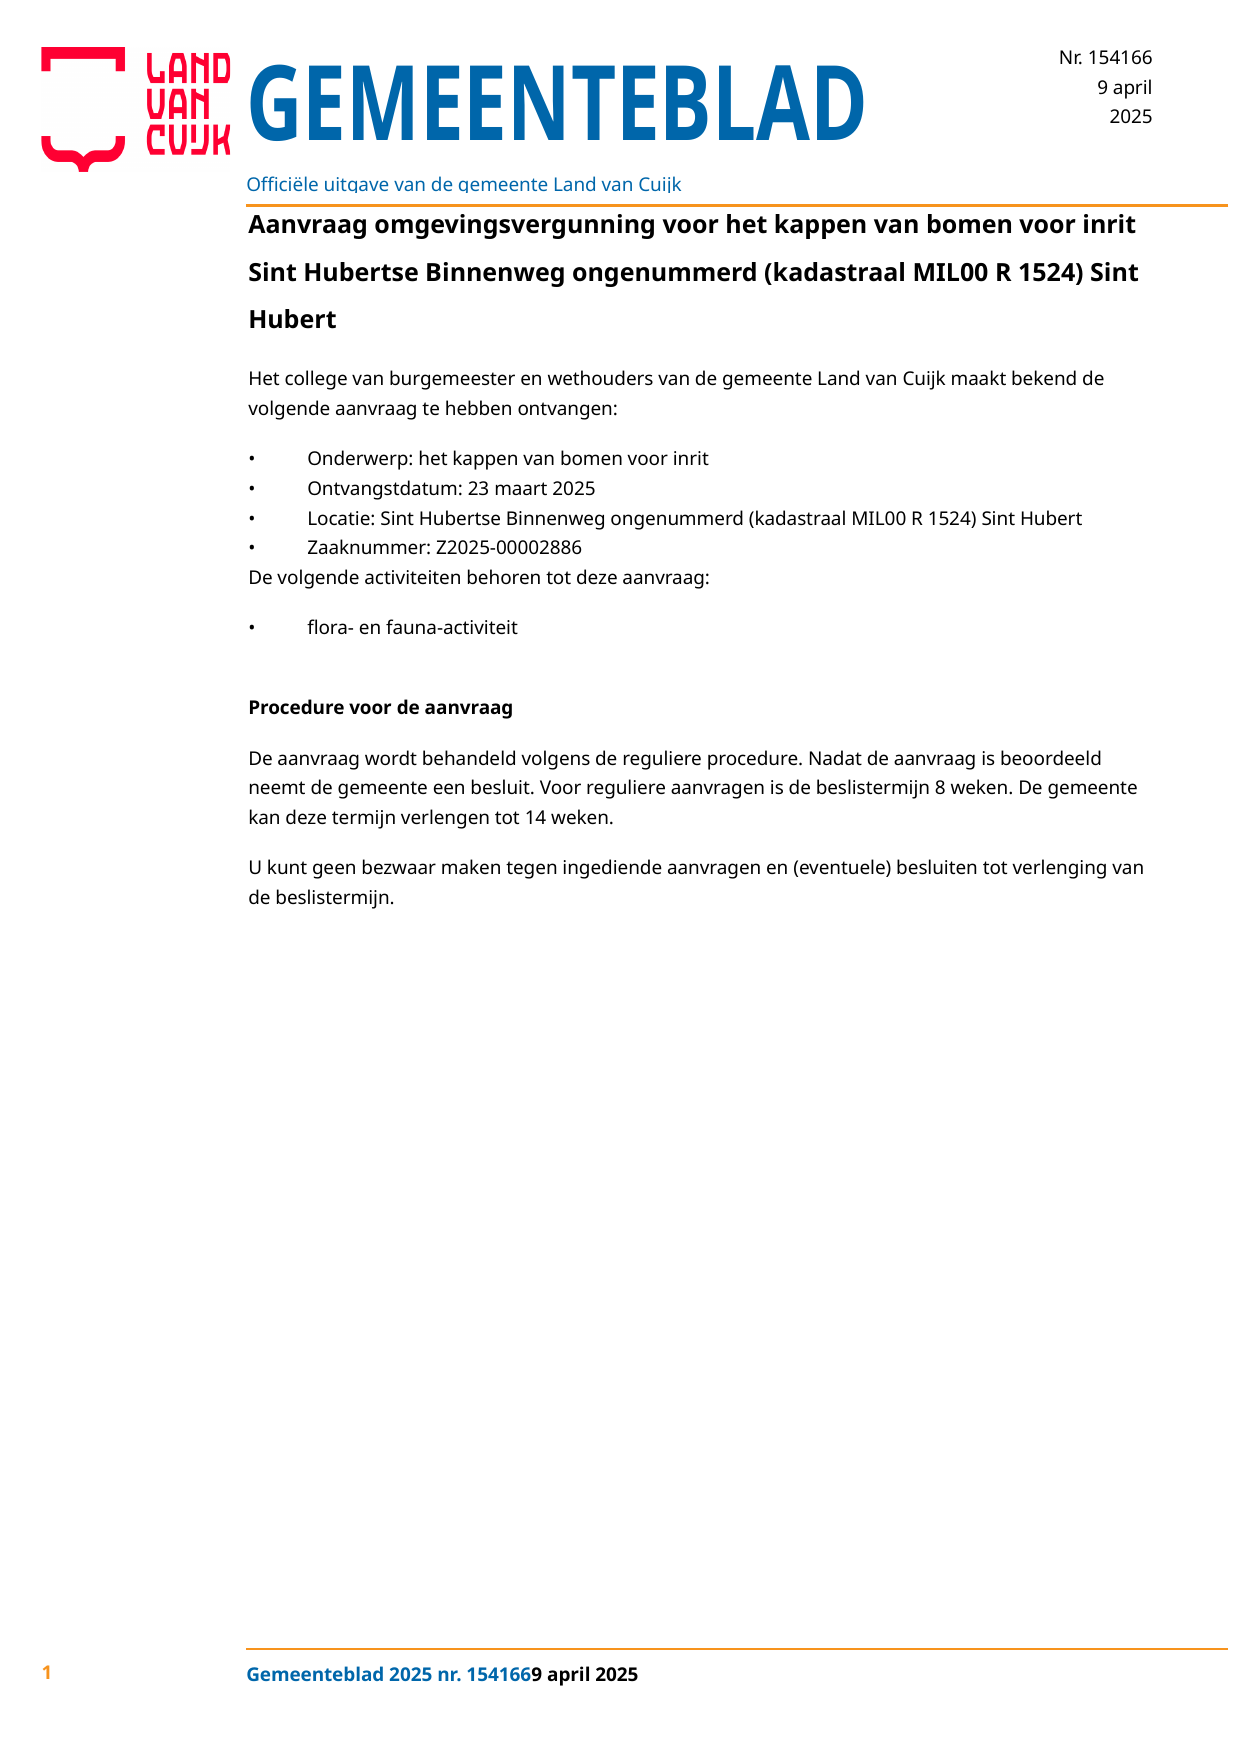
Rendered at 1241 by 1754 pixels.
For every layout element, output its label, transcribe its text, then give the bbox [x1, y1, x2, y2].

text De aanvraag wordt behandeld volgens de reguliere procedure. Nadat de aanvraag is beoordeeld neemt de gemeente een besluit. Voor reguliere aanvragen is de beslistermijn 8 weken. De gemeente kan deze termijn verlengen tot 14 weken. [248, 745, 1152, 829]
text U kunt geen bezwaar maken tegen ingediende aanvragen en (eventuele) besluiten tot verlenging van de beslistermijn. [248, 854, 1152, 909]
text Procedure voor de aanvraag [248, 694, 1152, 720]
picture [41, 47, 231, 172]
list Ontvangstdatum: 23 maart 2025 [248, 475, 1152, 501]
list Locatie: Sint Hubertse Binnenweg ongenummerd (kadastraal MIL00 R 1524) Sint Hubert [248, 505, 1152, 530]
list Onderwerp: het kappen van bomen voor inrit [248, 446, 1152, 471]
text Aanvraag omgevingsvergunning voor het kappen van bomen voor inrit Sint Hubertse Binnenweg ongenummerd (kadastraal MIL00 R 1524) Sint Hubert [248, 207, 1152, 336]
list Zaaknummer: Z2025-00002886 [248, 534, 1152, 560]
text Het college van burgemeester en wethouders van de gemeente Land van Cuijk maakt bekend de volgende aanvraag te hebben ontvangen: [248, 366, 1152, 421]
list flora- en fauna-activiteit [248, 614, 1152, 640]
text De volgende activiteiten behoren tot deze aanvraag: [248, 564, 1152, 589]
